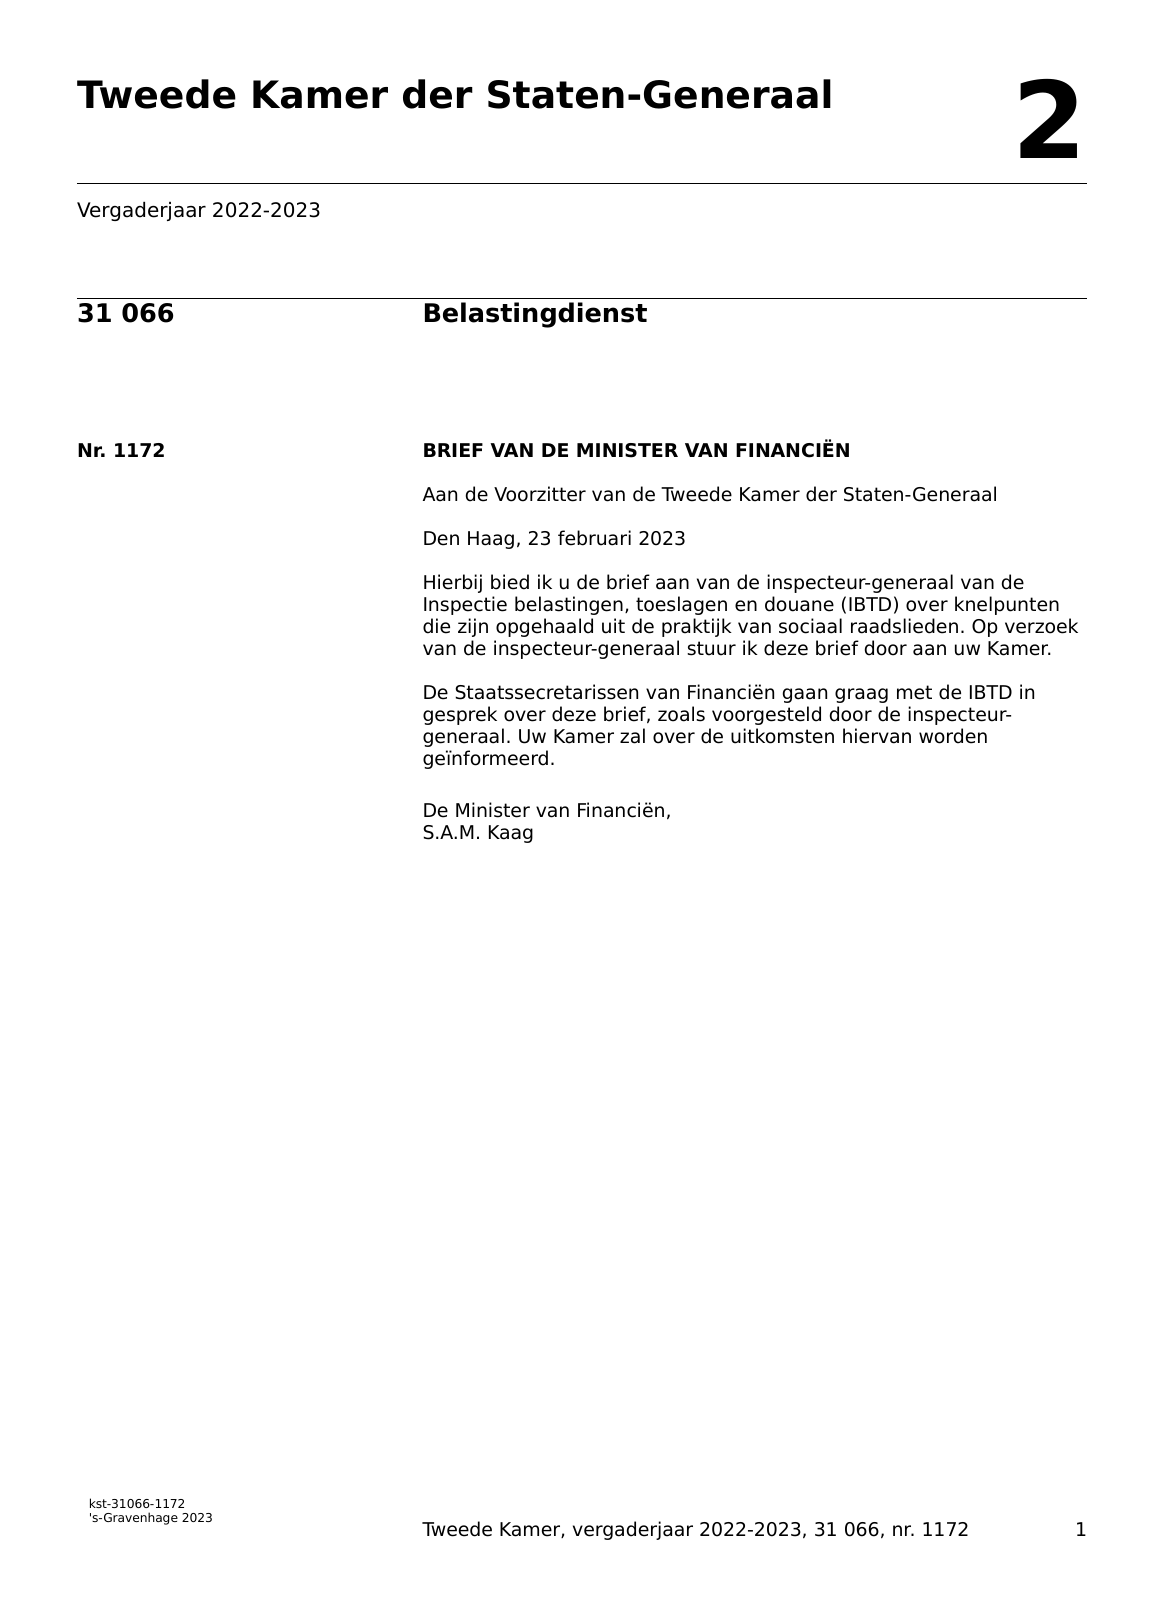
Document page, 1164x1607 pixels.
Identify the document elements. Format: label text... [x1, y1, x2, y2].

text Hierbij bied ik u de brief aan van de inspecteur-generaal van de Inspectie belastingen, toeslagen en douane (IBTD) over knelpunten die zijn opgehaald uit de praktijk van sociaal raadslieden. Op verzoek van de inspecteur-generaal stuur ik deze brief door aan uw Kamer. [422, 572, 1087, 660]
text kst-31066-1172 [88, 1497, 323, 1511]
subtitle 31 066 Belastingdienst [77, 299, 1087, 329]
text De Minister van Financiën, S.A.M. Kaag [422, 800, 1087, 844]
text De Staatssecretarissen van Financiën gaan graag met de IBTD in gesprek over deze brief, zoals voorgesteld door de inspecteur-generaal. Uw Kamer zal over de uitkomsten hiervan worden geïnformeerd. [422, 682, 1087, 770]
text Aan de Voorzitter van de Tweede Kamer der Staten-Generaal [422, 484, 1087, 506]
table_header 2 [886, 59, 1087, 183]
text Den Haag, 23 februari 2023 [422, 528, 1087, 550]
table_header Tweede Kamer der Staten-Generaal [77, 59, 886, 183]
table_cell Vergaderjaar 2022-2023 [77, 184, 1087, 298]
text 's-Gravenhage 2023 [88, 1511, 323, 1525]
subtitle Nr. 1172 BRIEF VAN DE MINISTER VAN FINANCIËN [77, 440, 1087, 462]
